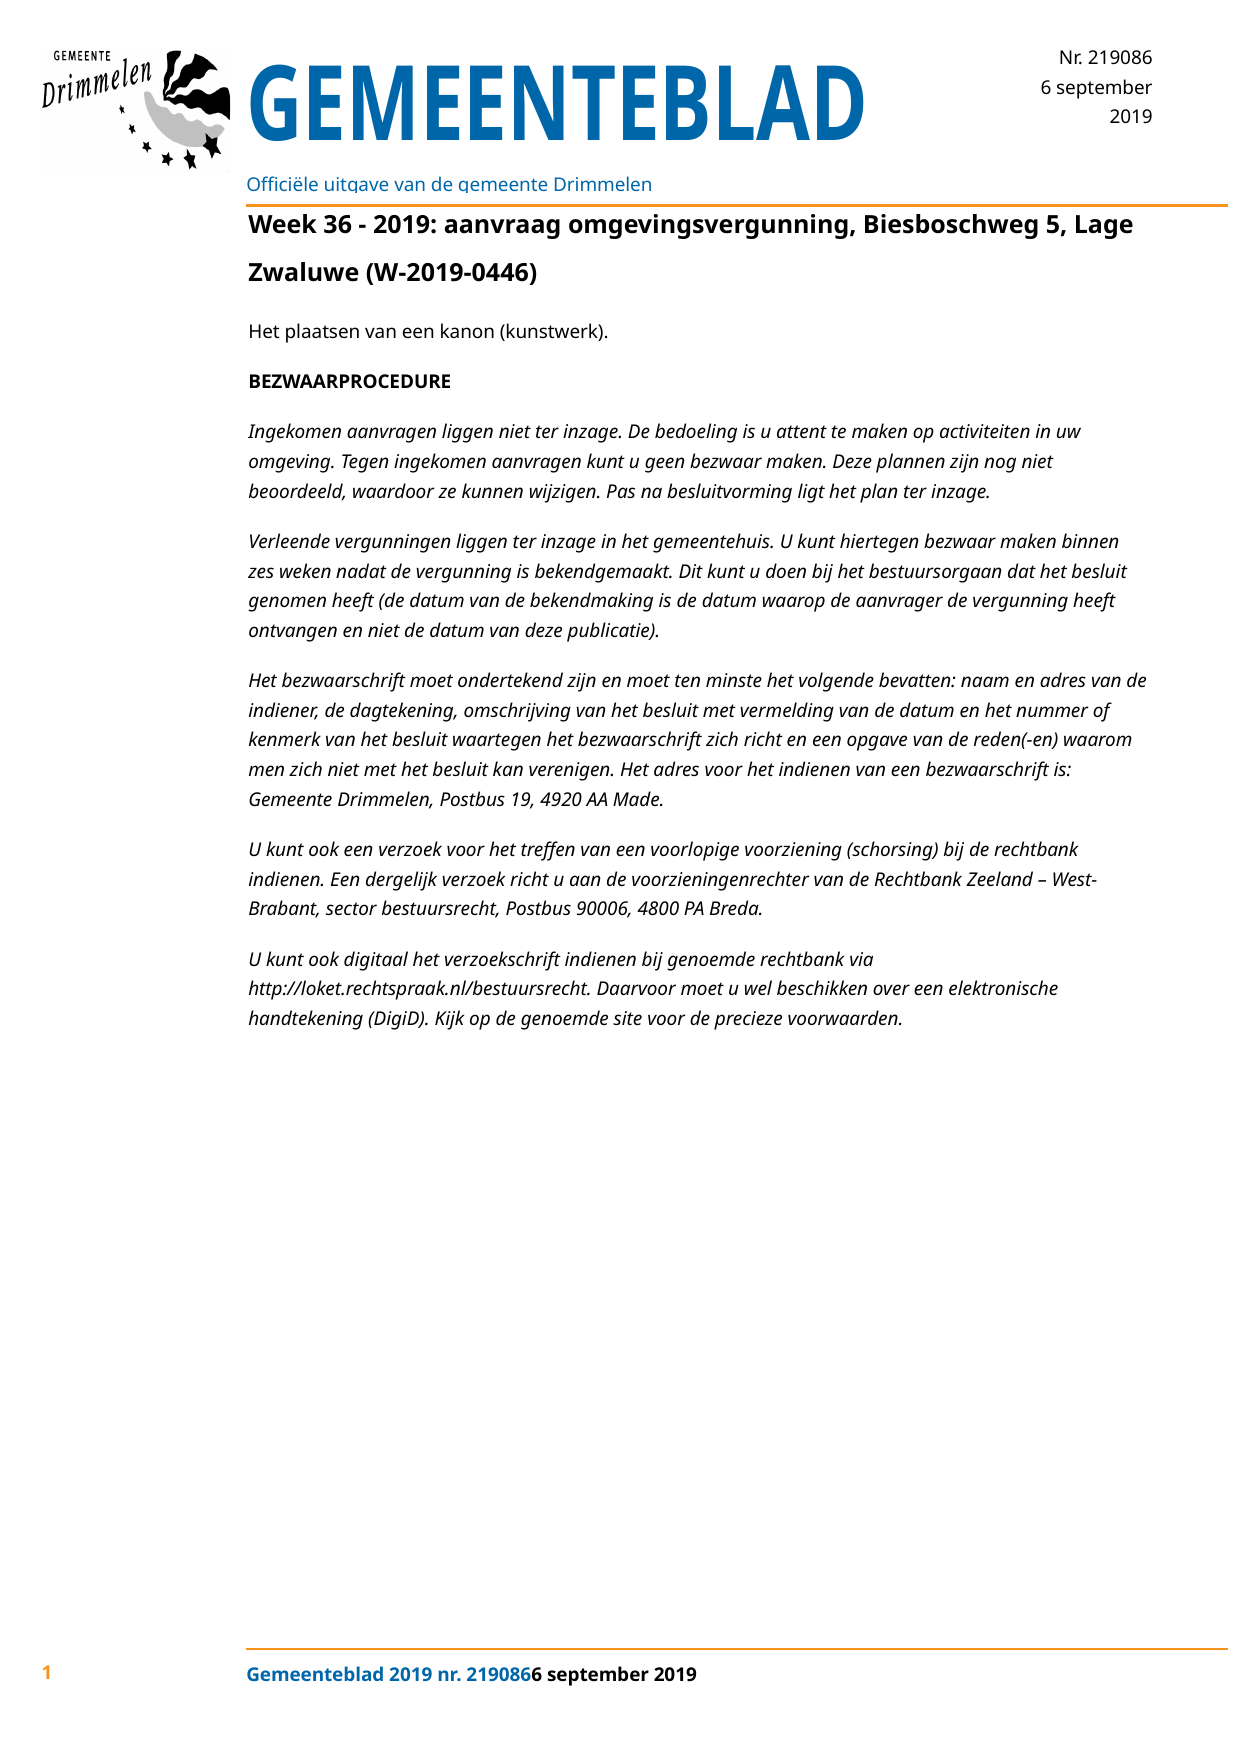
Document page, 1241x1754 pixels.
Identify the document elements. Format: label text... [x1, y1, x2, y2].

picture [41, 47, 231, 172]
text Het bezwaarschrift moet ondertekend zijn en moet ten minste het volgende bevatten: naam en adres van de indiener, de dagtekening, omschrijving van het besluit met vermelding van de datum en het nummer of kenmerk van het besluit waartegen het bezwaarschrift zich richt en een opgave van de reden(-en) waarom men zich niet met het besluit kan verenigen. Het adres voor het indienen van een bezwaarschrift is: Gemeente Drimmelen, Postbus 19, 4920 AA Made. [248, 667, 1152, 812]
text Week 36 - 2019: aanvraag omgevingsvergunning, Biesboschweg 5, Lage Zwaluwe (W-2019-0446) [248, 207, 1152, 288]
text U kunt ook digitaal het verzoekschrift indienen bij genoemde rechtbank via http://loket.rechtspraak.nl/bestuursrecht. Daarvoor moet u wel beschikken over een elektronische handtekening (DigiD). Kijk op de genoemde site voor de precieze voorwaarden. [248, 946, 1152, 1031]
text Ingekomen aanvragen liggen niet ter inzage. De bedoeling is u attent te maken op activiteiten in uw omgeving. Tegen ingekomen aanvragen kunt u geen bezwaar maken. Deze plannen zijn nog niet beoordeeld, waardoor ze kunnen wijzigen. Pas na besluitvorming ligt het plan ter inzage. [248, 419, 1152, 504]
text U kunt ook een verzoek voor het treffen van een voorlopige voorziening (schorsing) bij de rechtbank indienen. Een dergelijk verzoek richt u aan de voorzieningenrechter van de Rechtbank Zeeland – West-Brabant, sector bestuursrecht, Postbus 90006, 4800 PA Breda. [248, 836, 1152, 921]
text Het plaatsen van een kanon (kunstwerk). [248, 318, 1152, 344]
text BEZWAARPROCEDURE [248, 368, 1152, 394]
text Verleende vergunningen liggen ter inzage in het gemeentehuis. U kunt hiertegen bezwaar maken binnen zes weken nadat de vergunning is bekendgemaakt. Dit kunt u doen bij het bestuursorgaan dat het besluit genomen heeft (de datum van de bekendmaking is de datum waarop de aanvrager de vergunning heeft ontvangen en niet de datum van deze publicatie). [248, 528, 1152, 643]
